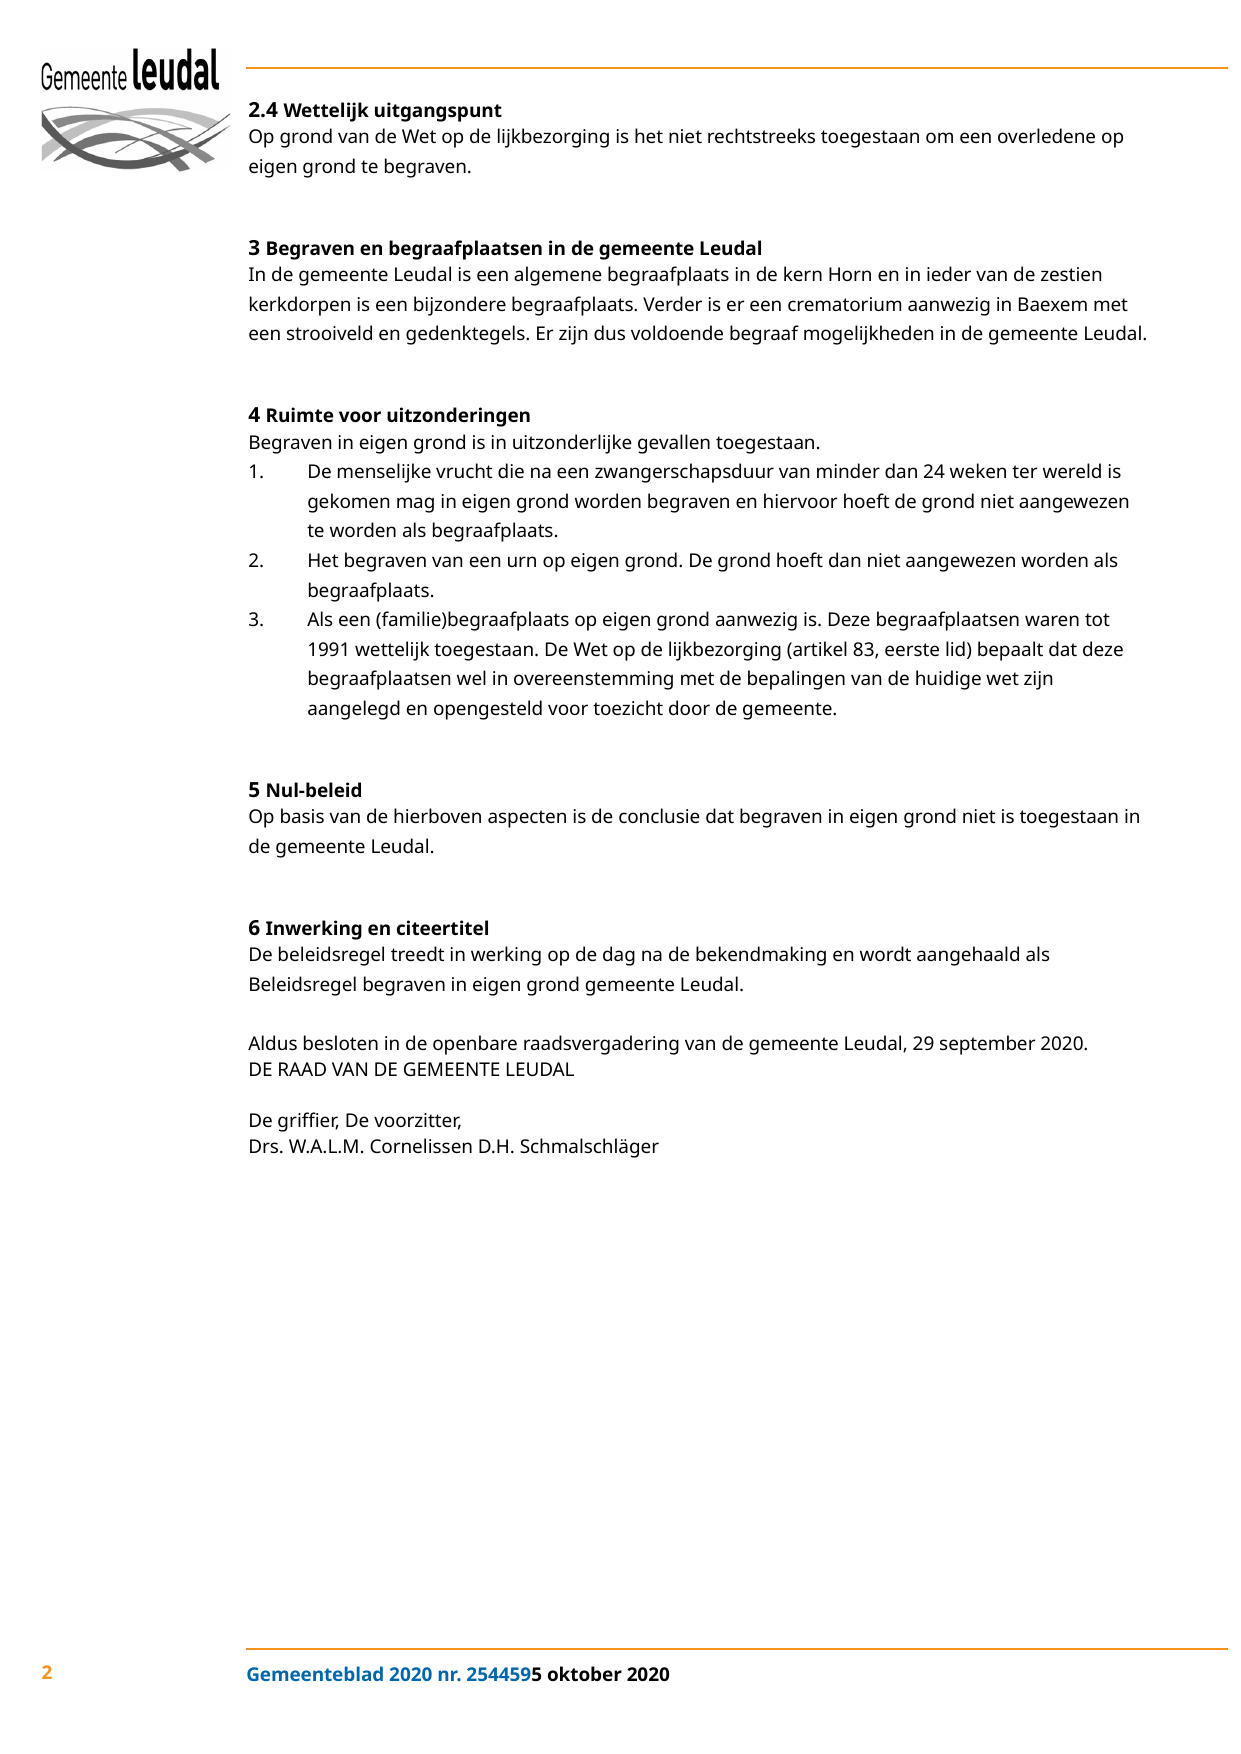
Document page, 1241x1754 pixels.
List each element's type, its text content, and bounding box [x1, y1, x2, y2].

text DE RAAD VAN DE GEMEENTE LEUDAL [248, 1056, 1152, 1082]
text Drs. W.A.L.M. Cornelissen D.H. Schmalschläger [248, 1133, 1152, 1159]
text Op basis van de hierboven aspecten is de conclusie dat begraven in eigen grond niet is toegestaan in de gemeente Leudal. [248, 803, 1152, 859]
picture [41, 47, 231, 172]
text 5 Nul-beleid [248, 775, 1152, 803]
text De beleidsregel treedt in werking op de dag na de bekendmaking en wordt aangehaald als Beleidsregel begraven in eigen grond gemeente Leudal. [248, 942, 1152, 997]
list Het begraven van een urn op eigen grond. De grond hoeft dan niet aangewezen worden als begraafplaats. [248, 547, 1152, 602]
text 6 Inwerking en citeertitel [248, 913, 1152, 942]
text De griffier, De voorzitter, [248, 1107, 1152, 1133]
list Als een (familie)begraafplaats op eigen grond aanwezig is. Deze begraafplaatsen waren tot 1991 wettelijk toegestaan. De Wet op de lijkbezorging (artikel 83, eerste lid) bepaalt dat deze begraafplaatsen wel in overeenstemming met de bepalingen van de huidige wet zijn aangelegd en opengesteld voor toezicht door de gemeente. [248, 606, 1152, 721]
text 4 Ruimte voor uitzonderingen [248, 400, 1152, 429]
text In de gemeente Leudal is een algemene begraafplaats in de kern Horn en in ieder van de zestien kerkdorpen is een bijzondere begraafplaats. Verder is er een crematorium aanwezig in Baexem met een strooiveld en gedenktegels. Er zijn dus voldoende begraaf mogelijkheden in de gemeente Leudal. [248, 261, 1152, 346]
text 3 Begraven en begraafplaatsen in de gemeente Leudal [248, 233, 1152, 261]
text Aldus besloten in de openbare raadsvergadering van de gemeente Leudal, 29 september 2020. [248, 1030, 1152, 1056]
text 2.4 Wettelijk uitgangspunt [248, 95, 1152, 123]
list De menselijke vrucht die na een zwangerschapsduur van minder dan 24 weken ter wereld is gekomen mag in eigen grond worden begraven en hiervoor hoeft de grond niet aangewezen te worden als begraafplaats. [248, 458, 1152, 543]
text Begraven in eigen grond is in uitzonderlijke gevallen toegestaan. [248, 429, 1152, 454]
text Op grond van de Wet op de lijkbezorging is het niet rechtstreeks toegestaan om een overledene op eigen grond te begraven. [248, 123, 1152, 178]
